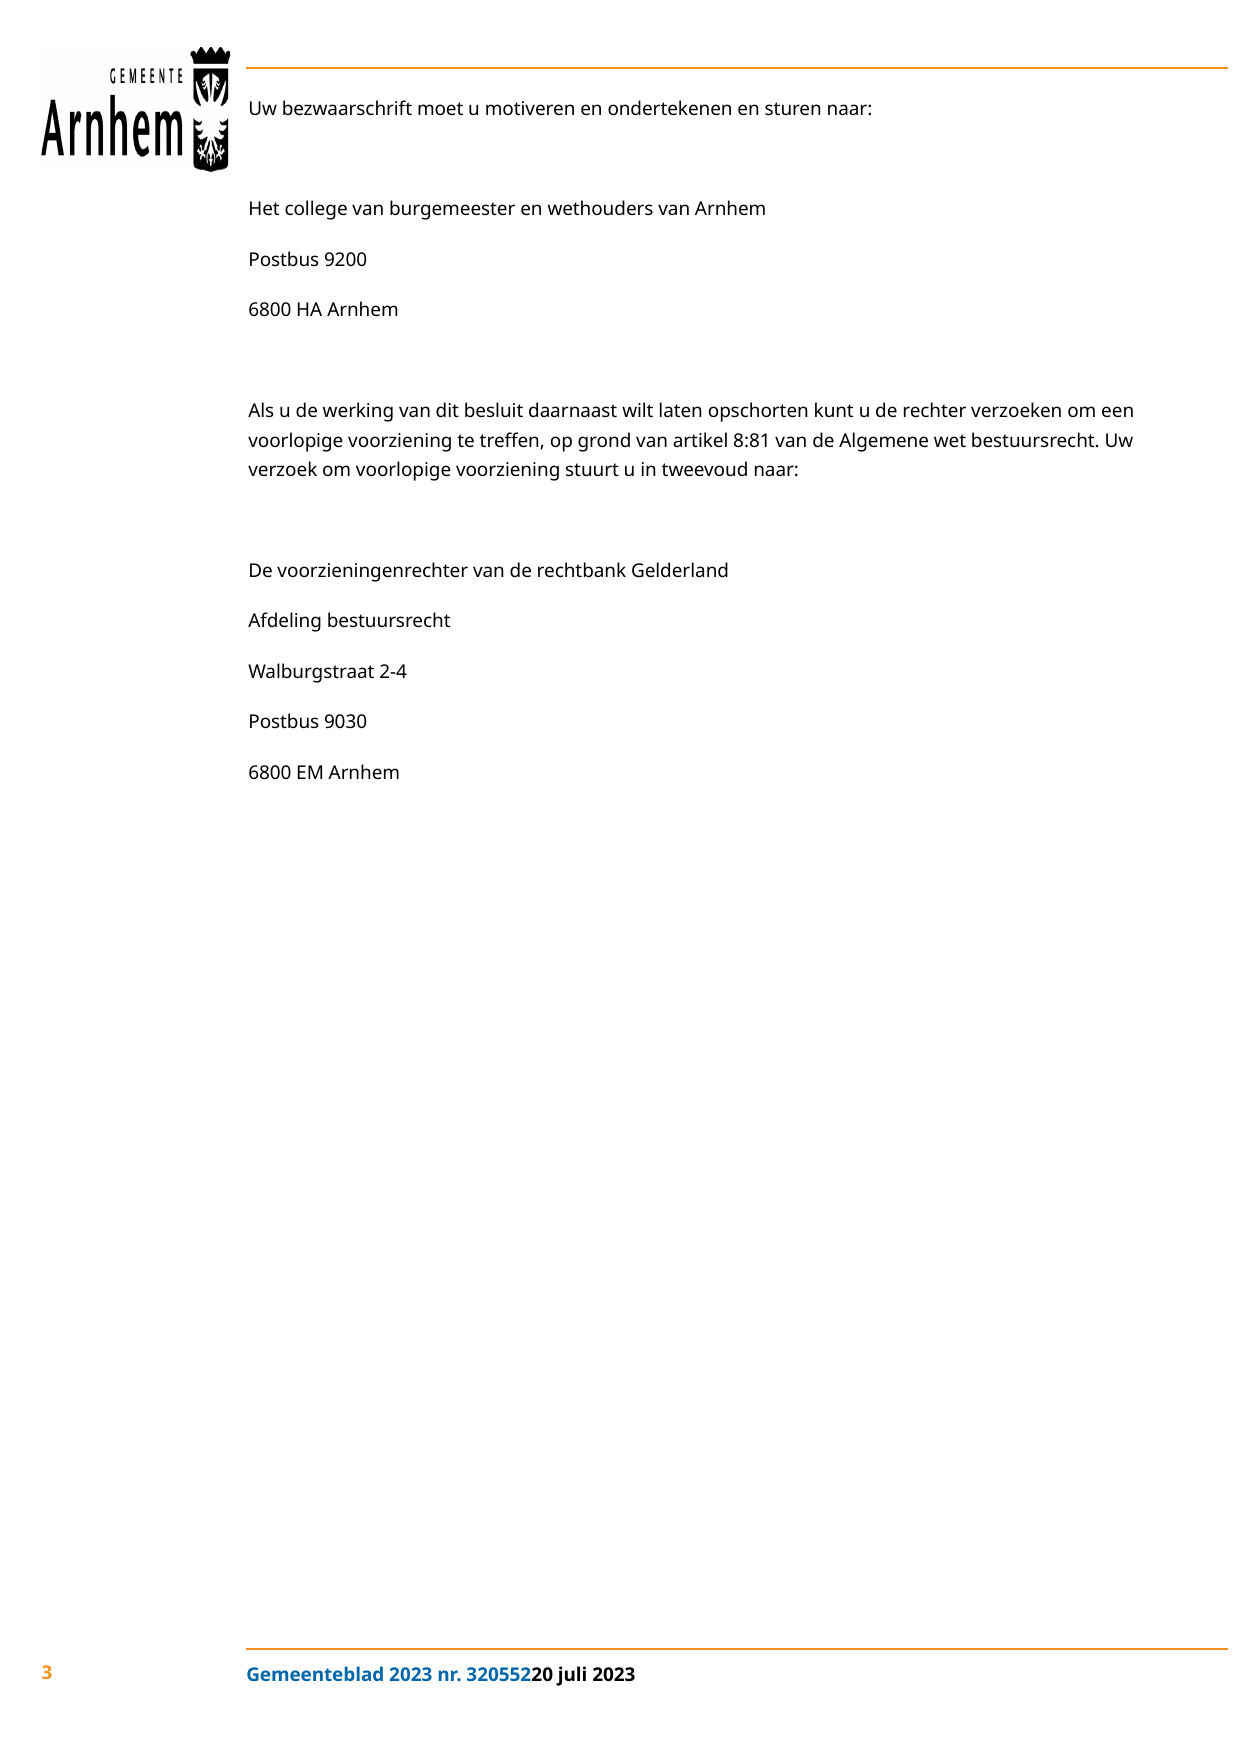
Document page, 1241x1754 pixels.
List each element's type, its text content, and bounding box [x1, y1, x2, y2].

text De voorzieningenrechter van de rechtbank Gelderland [248, 557, 1152, 583]
text Postbus 9030 [248, 708, 1152, 734]
text 6800 HA Arnhem [248, 296, 1152, 322]
text Afdeling bestuursrecht [248, 608, 1152, 633]
text 6800 EM Arnhem [248, 759, 1152, 785]
text Postbus 9200 [248, 246, 1152, 272]
text Uw bezwaarschrift moet u motiveren en ondertekenen en sturen naar: [248, 95, 1152, 121]
picture [41, 47, 231, 172]
text Als u de werking van dit besluit daarnaast wilt laten opschorten kunt u de rechter verzoeken om een voorlopige voorziening te treffen, op grond van artikel 8:81 van de Algemene wet bestuursrecht. Uw verzoek om voorlopige voorziening stuurt u in tweevoud naar: [248, 397, 1152, 482]
text Het college van burgemeester en wethouders van Arnhem [248, 196, 1152, 221]
text Walburgstraat 2-4 [248, 658, 1152, 684]
